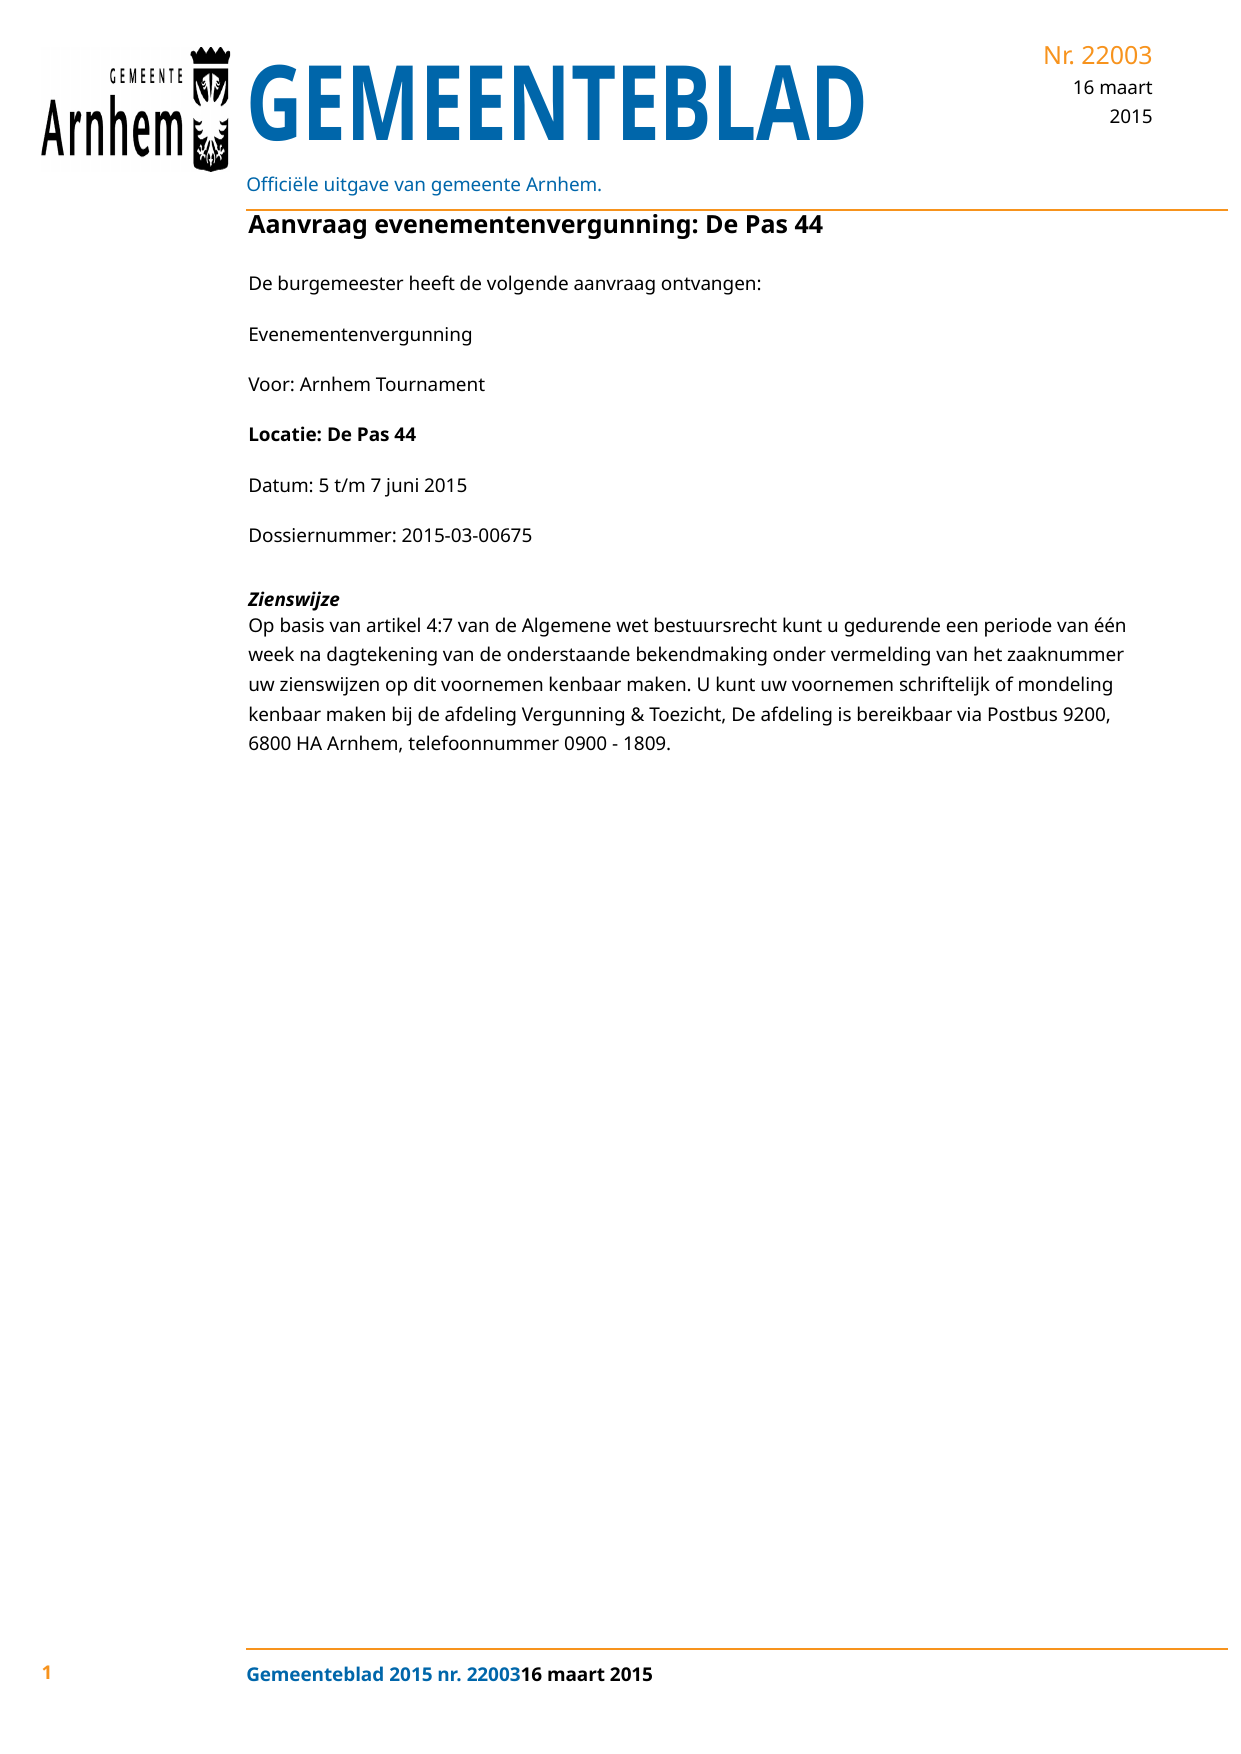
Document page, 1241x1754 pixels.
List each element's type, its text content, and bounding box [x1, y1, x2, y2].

picture [41, 47, 231, 172]
text Datum: 5 t/m 7 juni 2015 [248, 472, 1152, 498]
text Voor: Arnhem Tournament [248, 371, 1152, 397]
text Zienswijze [248, 586, 1152, 612]
text Evenementenvergunning [248, 321, 1152, 346]
text Aanvraag evenementenvergunning: De Pas 44 [248, 211, 1152, 241]
text Locatie: De Pas 44 [248, 422, 1152, 447]
text Dossiernummer: 2015-03-00675 [248, 522, 1152, 548]
text De burgemeester heeft de volgende aanvraag ontvangen: [248, 270, 1152, 296]
text Op basis van artikel 4:7 van de Algemene wet bestuursrecht kunt u gedurende een periode van één week na dagtekening van de onderstaande bekendmaking onder vermelding van het zaaknummer uw zienswijzen op dit voornemen kenbaar maken. U kunt uw voornemen schriftelijk of mondeling kenbaar maken bij de afdeling Vergunning & Toezicht, De afdeling is bereikbaar via Postbus 9200, 6800 HA Arnhem, telefoonnummer 0900 - 1809. [248, 612, 1152, 756]
